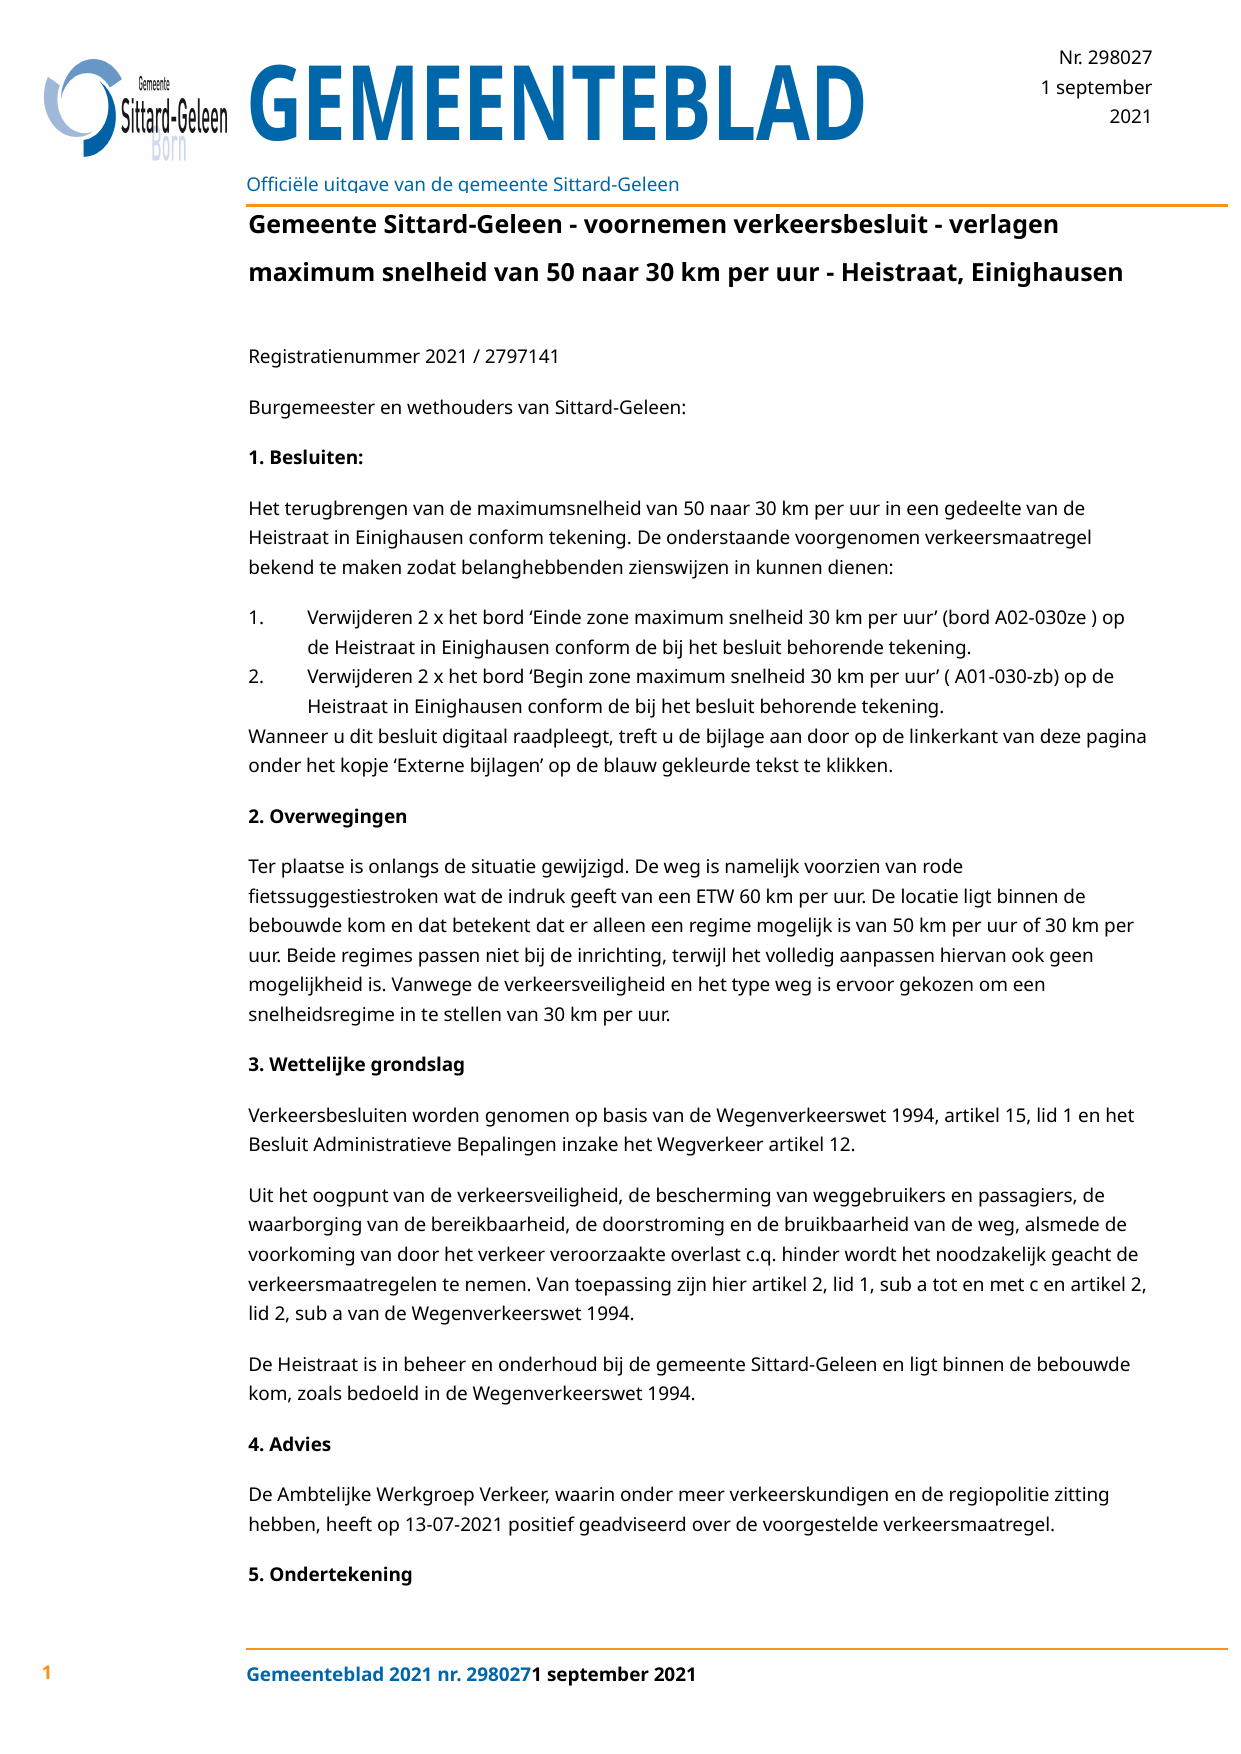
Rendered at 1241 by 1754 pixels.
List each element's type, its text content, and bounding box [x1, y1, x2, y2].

text Registratienummer 2021 / 2797141 [248, 344, 1152, 369]
list Verwijderen 2 x het bord ‘Begin zone maximum snelheid 30 km per uur’ ( A01-030-zb) op de Heistraat in Einighausen conform de bij het besluit behorende tekening. [248, 664, 1152, 719]
text De Ambtelijke Werkgroep Verkeer, waarin onder meer verkeerskundigen en de regiopolitie zitting hebben, heeft op 13-07-2021 positief geadviseerd over de voorgestelde verkeersmaatregel. [248, 1481, 1152, 1536]
text 1. Besluiten: [248, 444, 1152, 470]
text 4. Advies [248, 1431, 1152, 1456]
text Het terugbrengen van de maximumsnelheid van 50 naar 30 km per uur in een gedeelte van de Heistraat in Einighausen conform tekening. De onderstaande voorgenomen verkeersmaatregel bekend te maken zodat belanghebbenden zienswijzen in kunnen dienen: [248, 495, 1152, 580]
list Verwijderen 2 x het bord ‘Einde zone maximum snelheid 30 km per uur’ (bord A02-030ze ) op de Heistraat in Einighausen conform de bij het besluit behorende tekening. [248, 604, 1152, 660]
text Uit het oogpunt van de verkeersveiligheid, de bescherming van weggebruikers en passagiers, de waarborging van de bereikbaarheid, de doorstroming en de bruikbaarheid van de weg, alsmede de voorkoming van door het verkeer veroorzaakte overlast c.q. hinder wordt het noodzakelijk geacht de verkeersmaatregelen te nemen. Van toepassing zijn hier artikel 2, lid 1, sub a tot en met c en artikel 2, lid 2, sub a van de Wegenverkeerswet 1994. [248, 1182, 1152, 1326]
text De Heistraat is in beheer en onderhoud bij de gemeente Sittard-Geleen en ligt binnen de bebouwde kom, zoals bedoeld in de Wegenverkeerswet 1994. [248, 1351, 1152, 1406]
text Verkeersbesluiten worden genomen op basis van de Wegenverkeerswet 1994, artikel 15, lid 1 en het Besluit Administratieve Bepalingen inzake het Wegverkeer artikel 12. [248, 1102, 1152, 1157]
text Wanneer u dit besluit digitaal raadpleegt, treft u de bijlage aan door op de linkerkant van deze pagina onder het kopje ‘Externe bijlagen’ op de blauw gekleurde tekst te klikken. [248, 723, 1152, 778]
text 3. Wettelijke grondslag [248, 1052, 1152, 1077]
text 2. Overwegingen [248, 803, 1152, 828]
text 5. Ondertekening [248, 1561, 1152, 1587]
text Burgemeester en wethouders van Sittard-Geleen: [248, 394, 1152, 420]
text Gemeente Sittard-Geleen - voornemen verkeersbesluit - verlagen maximum snelheid van 50 naar 30 km per uur - Heistraat, Einighausen [248, 207, 1152, 288]
text Ter plaatse is onlangs de situatie gewijzigd. De weg is namelijk voorzien van rode fietssuggestiestroken wat de indruk geeft van een ETW 60 km per uur. De locatie ligt binnen de bebouwde kom en dat betekent dat er alleen een regime mogelijk is van 50 km per uur of 30 km per uur. Beide regimes passen niet bij de inrichting, terwijl het volledig aanpassen hiervan ook geen mogelijkheid is. Vanwege de verkeersveiligheid en het type weg is ervoor gekozen om een snelheidsregime in te stellen van 30 km per uur. [248, 853, 1152, 1027]
picture [41, 47, 231, 172]
